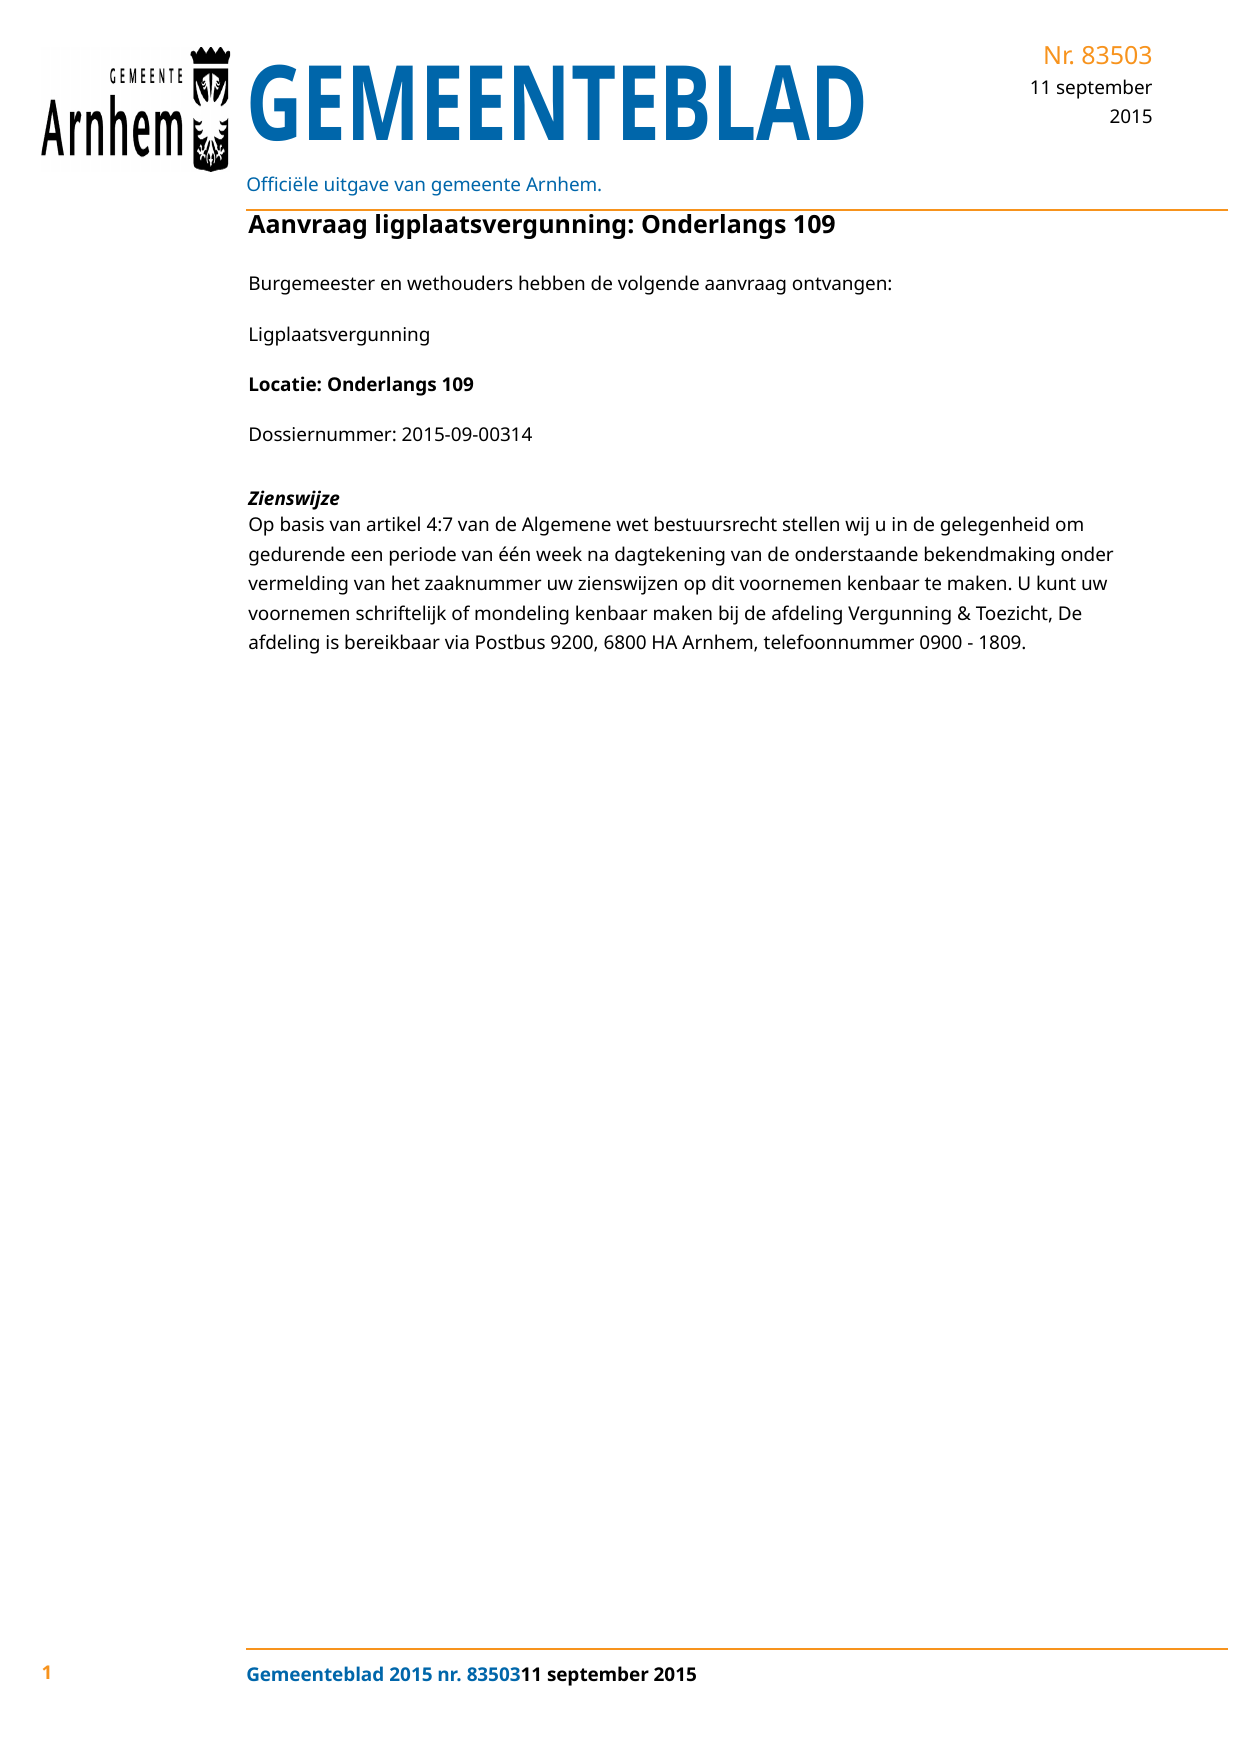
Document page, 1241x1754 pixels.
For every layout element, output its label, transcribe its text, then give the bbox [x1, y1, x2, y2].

picture [41, 47, 231, 172]
text Aanvraag ligplaatsvergunning: Onderlangs 109 [248, 211, 1152, 241]
text Dossiernummer: 2015-09-00314 [248, 422, 1152, 447]
text Op basis van artikel 4:7 van de Algemene wet bestuursrecht stellen wij u in de gelegenheid om gedurende een periode van één week na dagtekening van de onderstaande bekendmaking onder vermelding van het zaaknummer uw zienswijzen op dit voornemen kenbaar te maken. U kunt uw voornemen schriftelijk of mondeling kenbaar maken bij de afdeling Vergunning & Toezicht, De afdeling is bereikbaar via Postbus 9200, 6800 HA Arnhem, telefoonnummer 0900 - 1809. [248, 511, 1152, 655]
text Locatie: Onderlangs 109 [248, 371, 1152, 397]
text Burgemeester en wethouders hebben de volgende aanvraag ontvangen: [248, 270, 1152, 296]
text Ligplaatsvergunning [248, 321, 1152, 346]
text Zienswijze [248, 486, 1152, 511]
